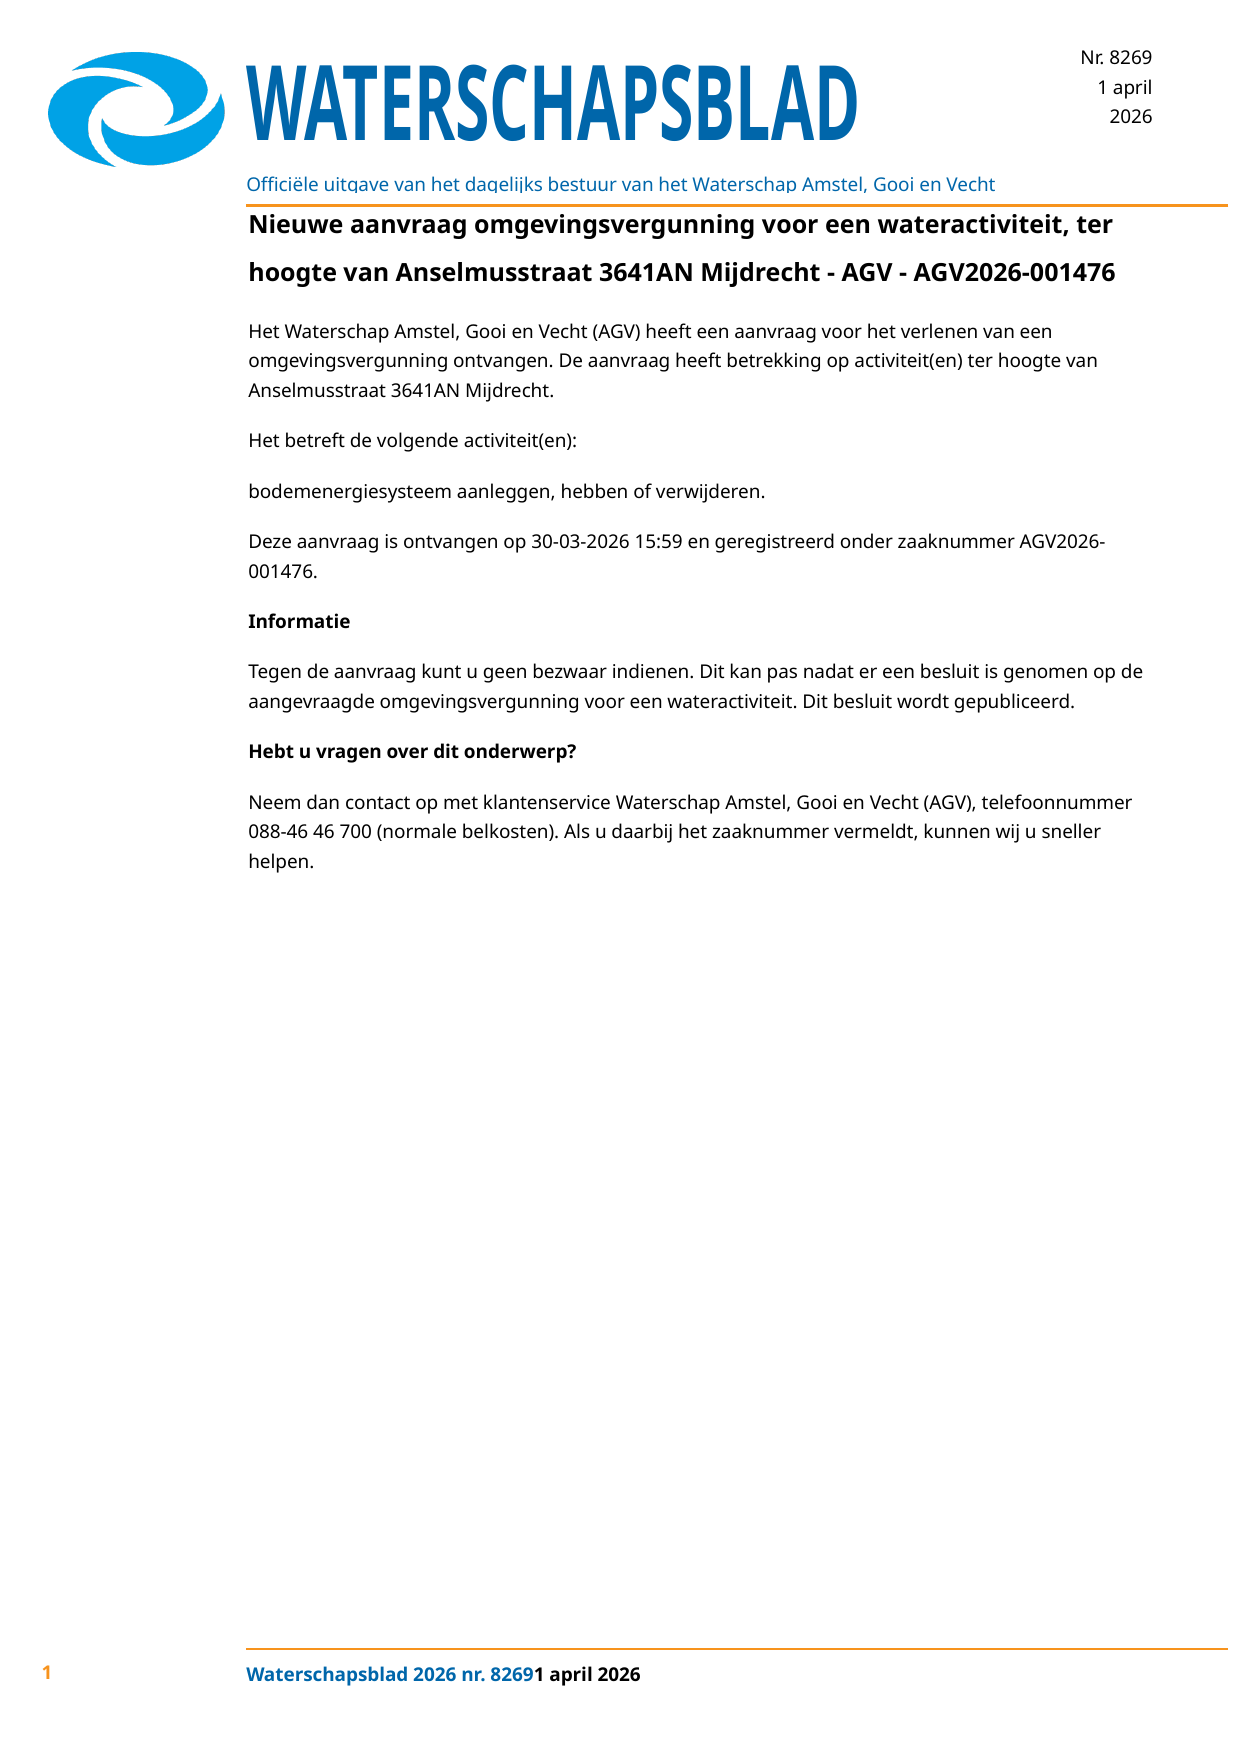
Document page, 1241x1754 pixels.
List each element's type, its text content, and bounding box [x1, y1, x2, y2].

picture [41, 47, 231, 172]
text Nieuwe aanvraag omgevingsvergunning voor een wateractiviteit, ter hoogte van Anselmusstraat 3641AN Mijdrecht - AGV - AGV2026-001476 [248, 207, 1152, 288]
text Hebt u vragen over dit onderwerp? [248, 739, 1152, 764]
text Informatie [248, 608, 1152, 634]
text Het betreft de volgende activiteit(en): [248, 427, 1152, 453]
text Het Waterschap Amstel, Gooi en Vecht (AGV) heeft een aanvraag voor het verlenen van een omgevingsvergunning ontvangen. De aanvraag heeft betrekking op activiteit(en) ter hoogte van Anselmusstraat 3641AN Mijdrecht. [248, 318, 1152, 403]
text Tegen de aanvraag kunt u geen bezwaar indienen. Dit kan pas nadat er een besluit is genomen op de aangevraagde omgevingsvergunning voor een wateractiviteit. Dit besluit wordt gepubliceerd. [248, 659, 1152, 714]
text bodemenergiesysteem aanleggen, hebben of verwijderen. [248, 478, 1152, 504]
text Deze aanvraag is ontvangen op 30-03-2026 15:59 en geregistreerd onder zaaknummer AGV2026-001476. [248, 528, 1152, 584]
text Neem dan contact op met klantenservice Waterschap Amstel, Gooi en Vecht (AGV), telefoonnummer 088-46 46 700 (normale belkosten). Als u daarbij het zaaknummer vermeldt, kunnen wij u sneller helpen. [248, 789, 1152, 874]
